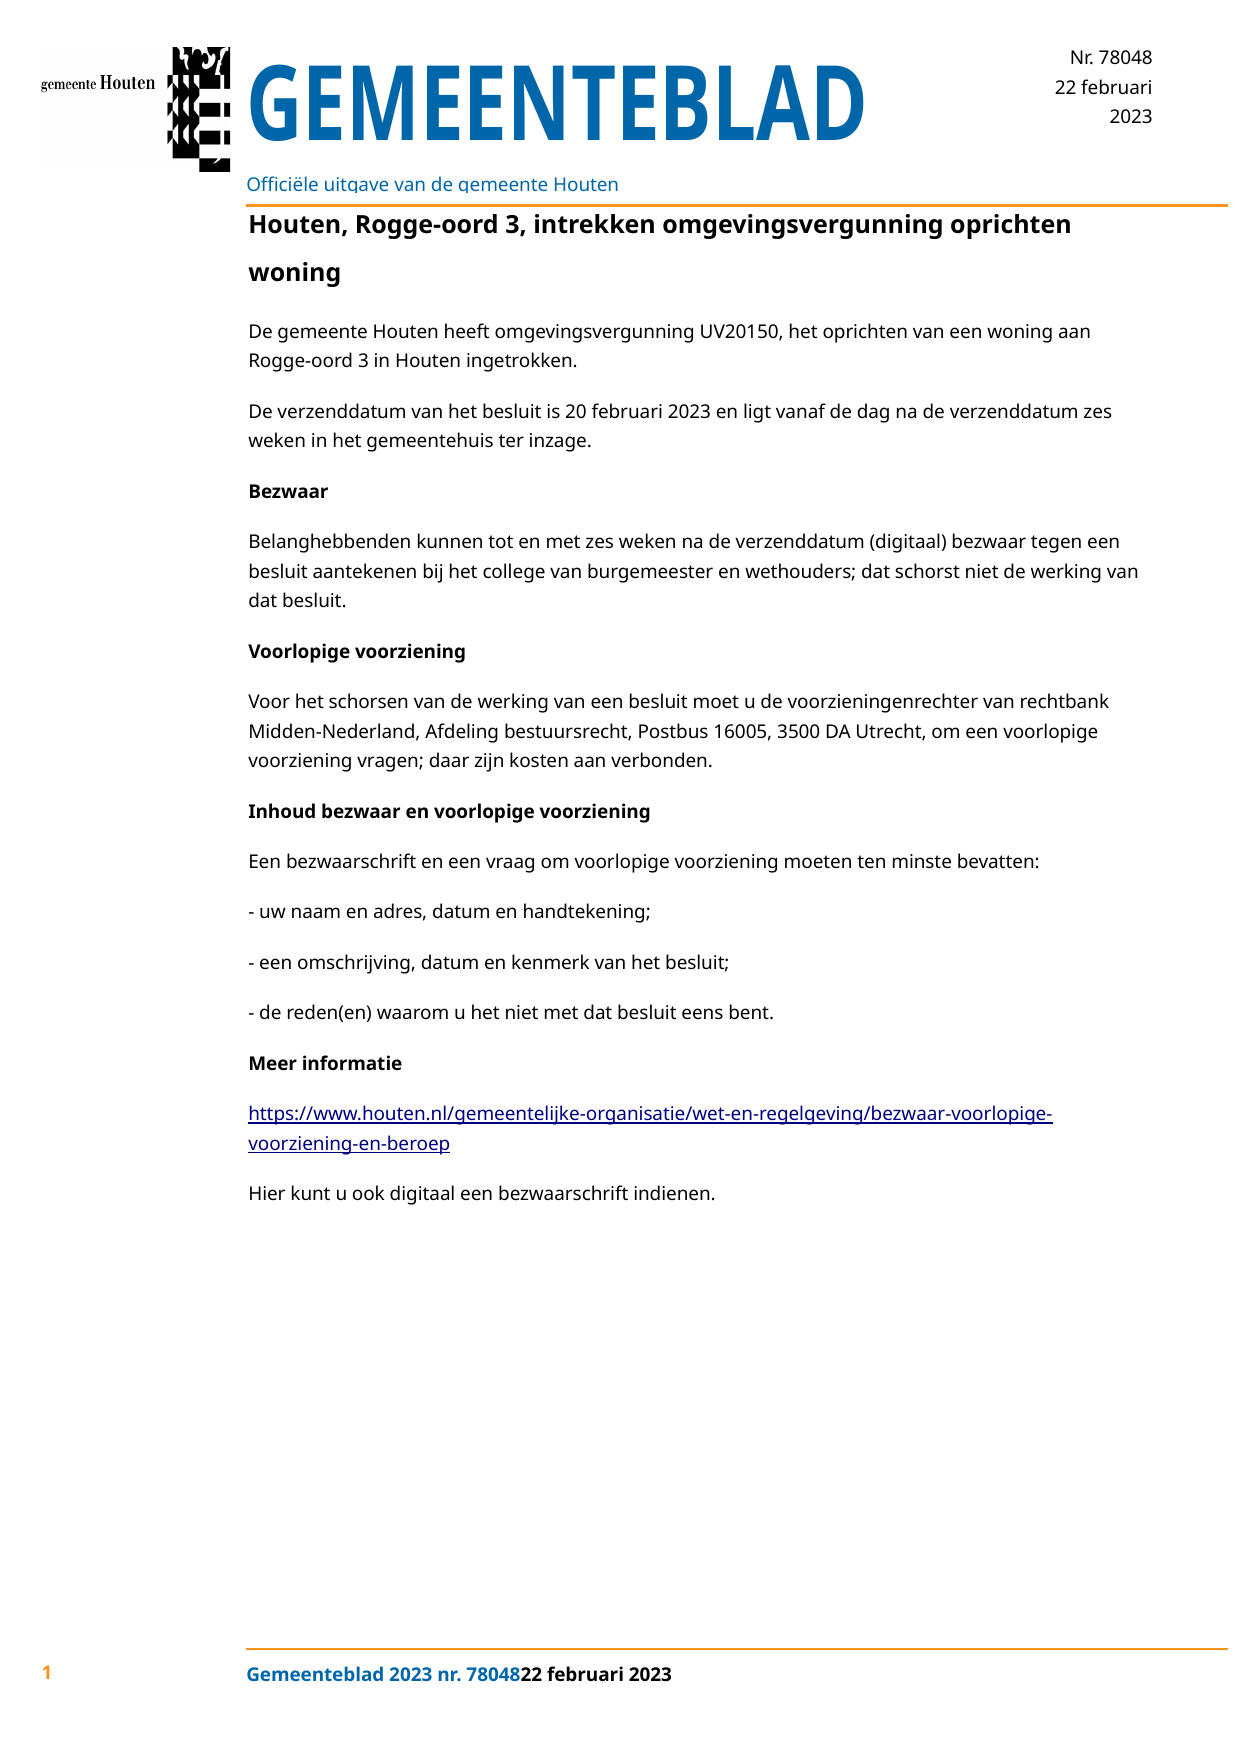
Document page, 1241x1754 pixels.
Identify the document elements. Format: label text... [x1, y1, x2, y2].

text Belanghebbenden kunnen tot en met zes weken na de verzenddatum (digitaal) bezwaar tegen een besluit aantekenen bij het college van burgemeester en wethouders; dat schorst niet de werking van dat besluit. [248, 528, 1152, 613]
text - de reden(en) waarom u het niet met dat besluit eens bent. [248, 999, 1152, 1025]
text Voor het schorsen van de werking van een besluit moet u de voorzieningenrechter van rechtbank Midden-Nederland, Afdeling bestuursrecht, Postbus 16005, 3500 DA Utrecht, om een voorlopige voorziening vragen; daar zijn kosten aan verbonden. [248, 688, 1152, 773]
text Inhoud bezwaar en voorlopige voorziening [248, 798, 1152, 824]
text - uw naam en adres, datum en handtekening; [248, 899, 1152, 924]
text De gemeente Houten heeft omgevingsvergunning UV20150, het oprichten van een woning aan Rogge-oord 3 in Houten ingetrokken. [248, 318, 1152, 373]
text Een bezwaarschrift en een vraag om voorlopige voorziening moeten ten minste bevatten: [248, 848, 1152, 874]
text - een omschrijving, datum en kenmerk van het besluit; [248, 949, 1152, 975]
text https://www.houten.nl/gemeentelijke-organisatie/wet-en-regelgeving/bezwaar-voorlopige-voorziening-en-beroep [248, 1100, 1152, 1156]
text De verzenddatum van het besluit is 20 februari 2023 en ligt vanaf de dag na de verzenddatum zes weken in het gemeentehuis ter inzage. [248, 398, 1152, 453]
text Voorlopige voorziening [248, 638, 1152, 664]
picture [41, 47, 231, 172]
text Hier kunt u ook digitaal een bezwaarschrift indienen. [248, 1180, 1152, 1206]
text Bezwaar [248, 478, 1152, 504]
text Meer informatie [248, 1050, 1152, 1076]
text Houten, Rogge-oord 3, intrekken omgevingsvergunning oprichten woning [248, 207, 1152, 288]
